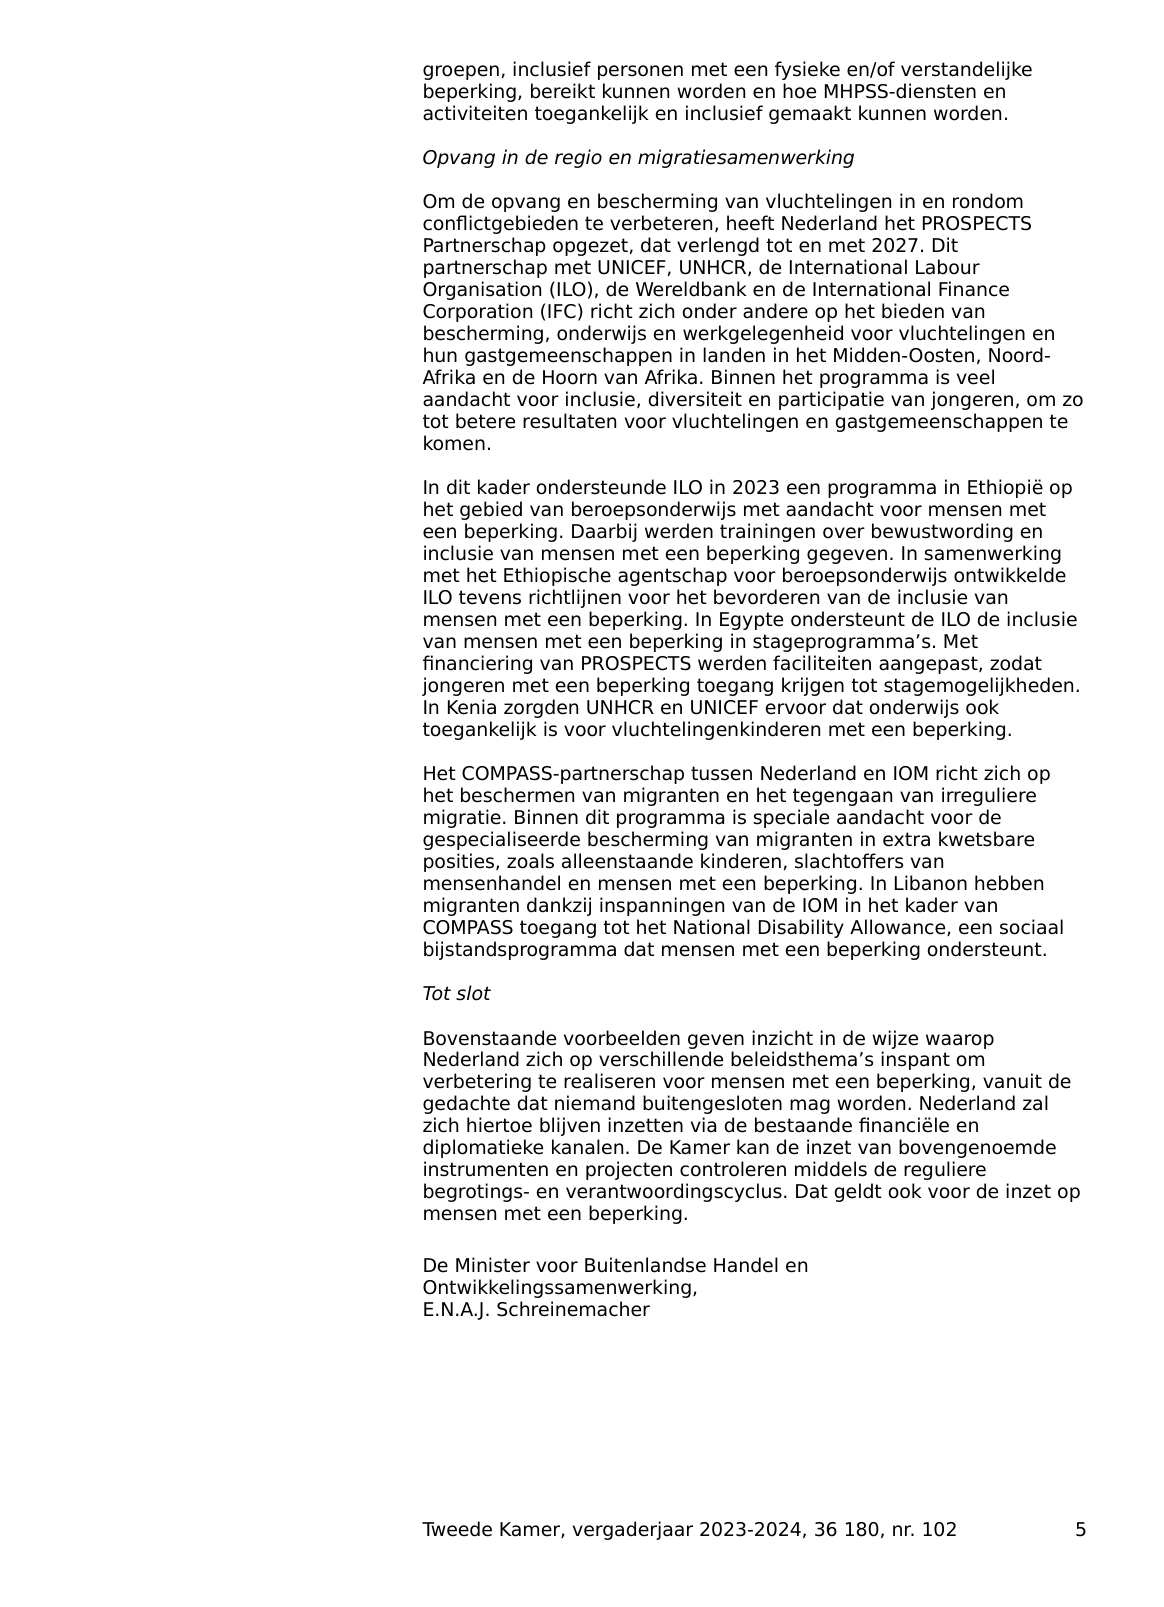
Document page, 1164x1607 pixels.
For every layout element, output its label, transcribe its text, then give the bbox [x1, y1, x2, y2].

text Het COMPASS-partnerschap tussen Nederland en IOM richt zich op het beschermen van migranten en het tegengaan van irreguliere migratie. Binnen dit programma is speciale aandacht voor de gespecialiseerde bescherming van migranten in extra kwetsbare posities, zoals alleenstaande kinderen, slachtoffers van mensenhandel en mensen met een beperking. In Libanon hebben migranten dankzij inspanningen van de IOM in het kader van COMPASS toegang tot het National Disability Allowance, een sociaal bijstandsprogramma dat mensen met een beperking ondersteunt. [422, 763, 1087, 961]
text Om de opvang en bescherming van vluchtelingen in en rondom conflictgebieden te verbeteren, heeft Nederland het PROSPECTS Partnerschap opgezet, dat verlengd tot en met 2027. Dit partnerschap met UNICEF, UNHCR, de International Labour Organisation (ILO), de Wereldbank en de International Finance Corporation (IFC) richt zich onder andere op het bieden van bescherming, onderwijs en werkgelegenheid voor vluchtelingen en hun gastgemeenschappen in landen in het Midden-Oosten, Noord-Afrika en de Hoorn van Afrika. Binnen het programma is veel aandacht voor inclusie, diversiteit en participatie van jongeren, om zo tot betere resultaten voor vluchtelingen en gastgemeenschappen te komen. [422, 191, 1087, 455]
subtitle Opvang in de regio en migratiesamenwerking [422, 147, 1087, 169]
subtitle Tot slot [422, 983, 1087, 1005]
text De Minister voor Buitenlandse Handel en Ontwikkelingssamenwerking, E.N.A.J. Schreinemacher [422, 1255, 1087, 1321]
text In dit kader ondersteunde ILO in 2023 een programma in Ethiopië op het gebied van beroepsonderwijs met aandacht voor mensen met een beperking. Daarbij werden trainingen over bewustwording en inclusie van mensen met een beperking gegeven. In samenwerking met het Ethiopische agentschap voor beroepsonderwijs ontwikkelde ILO tevens richtlijnen voor het bevorderen van de inclusie van mensen met een beperking. In Egypte ondersteunt de ILO de inclusie van mensen met een beperking in stageprogramma’s. Met financiering van PROSPECTS werden faciliteiten aangepast, zodat jongeren met een beperking toegang krijgen tot stagemogelijkheden. In Kenia zorgden UNHCR en UNICEF ervoor dat onderwijs ook toegankelijk is voor vluchtelingenkinderen met een beperking. [422, 477, 1087, 741]
text groepen, inclusief personen met een fysieke en/of verstandelijke beperking, bereikt kunnen worden en hoe MHPSS-diensten en activiteiten toegankelijk en inclusief gemaakt kunnen worden. [422, 59, 1087, 125]
text Bovenstaande voorbeelden geven inzicht in de wijze waarop Nederland zich op verschillende beleidsthema’s inspant om verbetering te realiseren voor mensen met een beperking, vanuit de gedachte dat niemand buitengesloten mag worden. Nederland zal zich hiertoe blijven inzetten via de bestaande financiële en diplomatieke kanalen. De Kamer kan de inzet van bovengenoemde instrumenten en projecten controleren middels de reguliere begrotings- en verantwoordingscyclus. Dat geldt ook voor de inzet op mensen met een beperking. [422, 1027, 1087, 1225]
